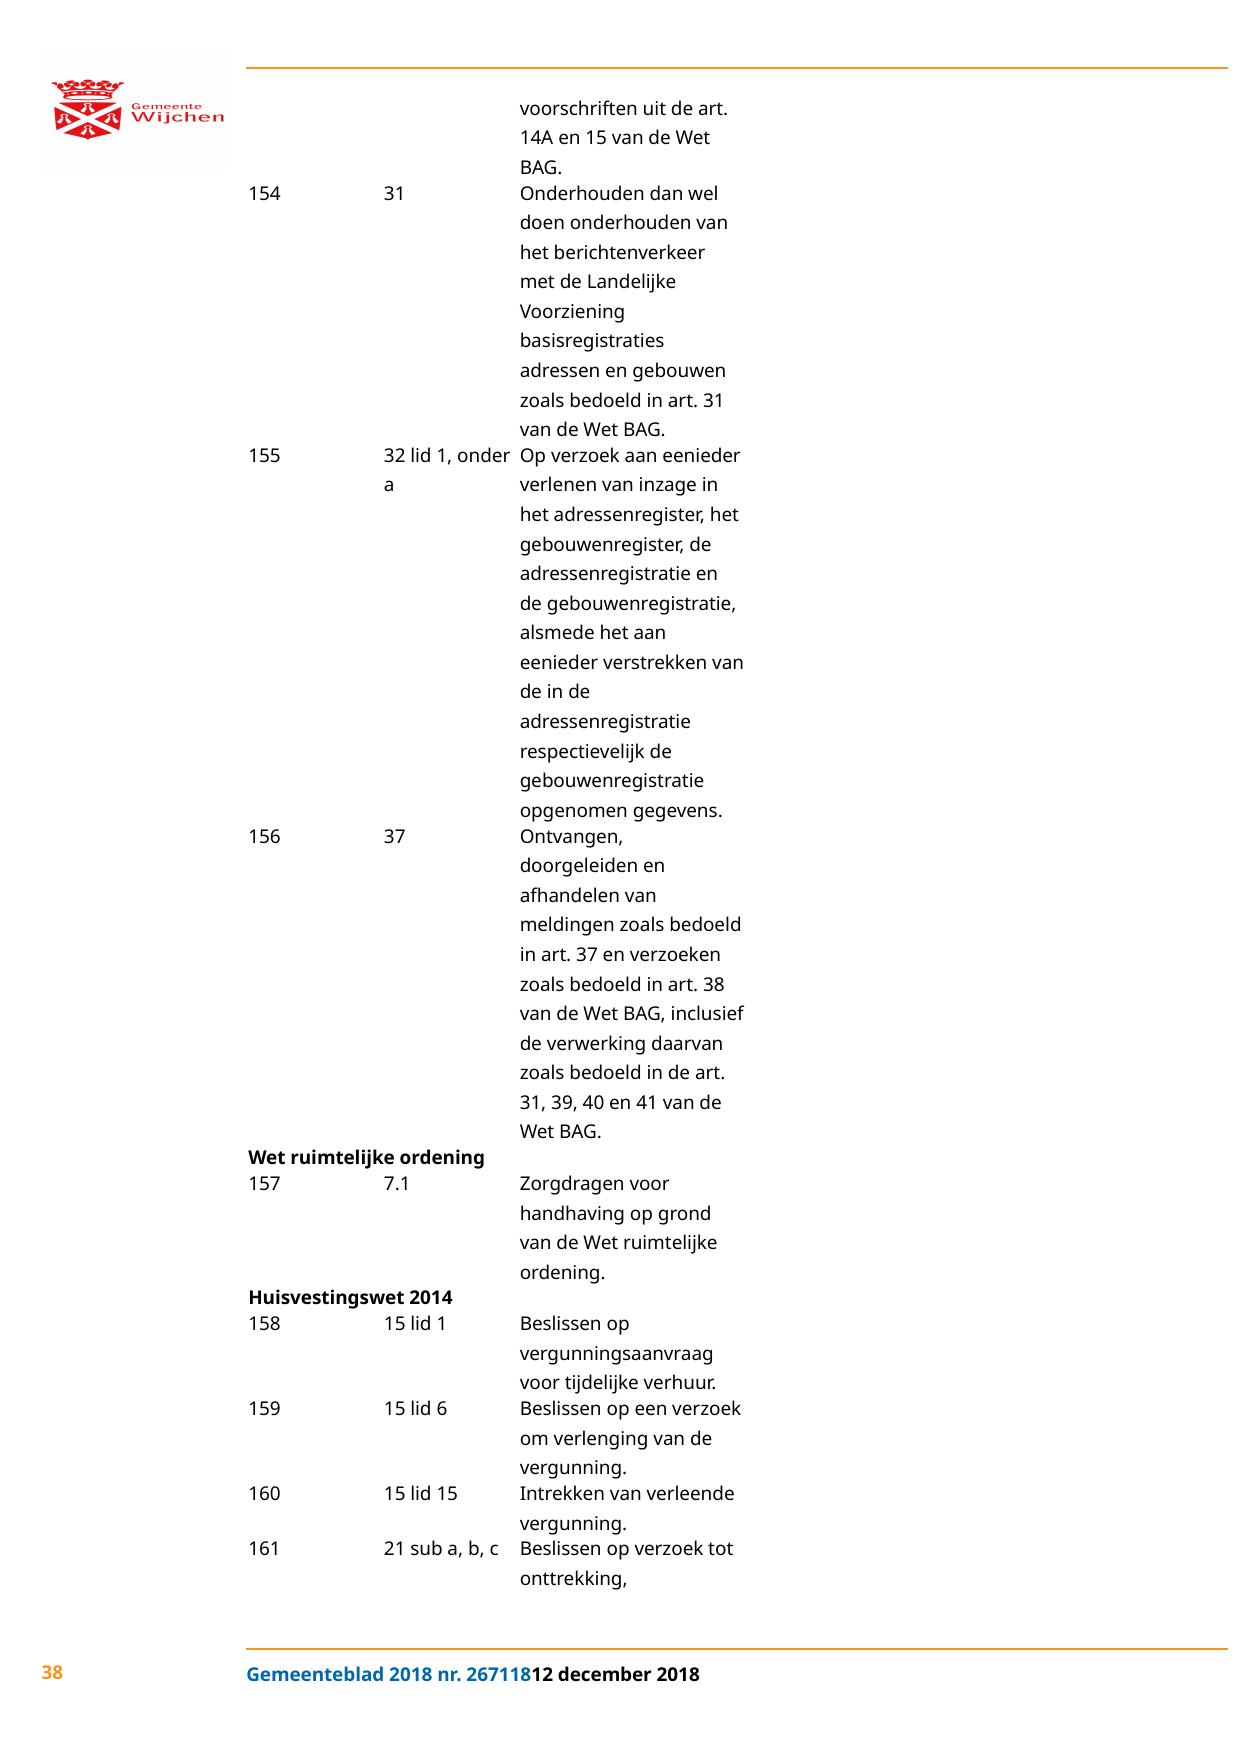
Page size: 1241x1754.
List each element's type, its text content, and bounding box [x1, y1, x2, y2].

table_cell 157 [248, 1170, 384, 1284]
table_cell 159 [248, 1395, 384, 1480]
table_cell [1016, 1395, 1152, 1480]
table_cell [1016, 1310, 1152, 1395]
table_cell 31 [384, 180, 519, 442]
table_cell 160 [248, 1480, 384, 1535]
table_cell Beslissen op verzoek tot onttrekking, [520, 1535, 744, 1591]
table_cell [880, 1310, 1016, 1395]
table_cell [384, 95, 519, 180]
table_cell [880, 1170, 1016, 1284]
table_cell [880, 1480, 1016, 1535]
table_cell 15 lid 1 [384, 1310, 519, 1395]
table_cell [744, 442, 880, 823]
table_cell [880, 1535, 1016, 1591]
table_cell [1016, 1535, 1152, 1591]
table_cell 32 lid 1, onder a [384, 442, 519, 823]
table_cell [880, 180, 1016, 442]
table_cell 154 [248, 180, 384, 442]
table_cell [744, 180, 880, 442]
table_cell 156 [248, 823, 384, 1144]
table_cell [880, 442, 1016, 823]
table_cell 158 [248, 1310, 384, 1395]
table_cell [744, 1535, 880, 1591]
table_cell [880, 823, 1016, 1144]
table_cell 155 [248, 442, 384, 823]
table_cell [744, 823, 880, 1144]
table_cell [1016, 180, 1152, 442]
table_cell [248, 95, 384, 180]
table_cell 21 sub a, b, c [384, 1535, 519, 1591]
table_cell [1016, 1480, 1152, 1535]
table_cell [1016, 1170, 1152, 1284]
table_cell Beslissen op vergunningsaanvraag voor tijdelijke verhuur. [520, 1310, 744, 1395]
table_cell Ontvangen, doorgeleiden en afhandelen van meldingen zoals bedoeld in art. 37 en verzoeken zoals bedoeld in art. 38 van de Wet BAG, inclusief de verwerking daarvan zoals bedoeld in de art. 31, 39, 40 en 41 van de Wet BAG. [520, 823, 744, 1144]
table_cell [744, 1170, 880, 1284]
table_cell Op verzoek aan eenieder verlenen van inzage in het adressenregister, het gebouwenregister, de adressenregistratie en de gebouwenregistratie, alsmede het aan eenieder verstrekken van de in de adressenregistratie respectievelijk de gebouwenregistratie opgenomen gegevens. [520, 442, 744, 823]
table_cell [880, 95, 1016, 180]
table_cell Zorgdragen voor handhaving op grond van de Wet ruimtelijke ordening. [520, 1170, 744, 1284]
table_cell 37 [384, 823, 519, 1144]
table_cell Onderhouden dan wel doen onderhouden van het berichtenverkeer met de Landelijke Voorziening basisregistraties adressen en gebouwen zoals bedoeld in art. 31 van de Wet BAG. [520, 180, 744, 442]
table_cell [744, 1310, 880, 1395]
table_cell [744, 1480, 880, 1535]
picture [41, 47, 231, 172]
table_cell Wet ruimtelijke ordening [248, 1144, 1152, 1170]
table_cell 15 lid 15 [384, 1480, 519, 1535]
table_cell 7.1 [384, 1170, 519, 1284]
table_cell 161 [248, 1535, 384, 1591]
table_cell [1016, 823, 1152, 1144]
table_cell Intrekken van verleende vergunning. [520, 1480, 744, 1535]
table_cell 15 lid 6 [384, 1395, 519, 1480]
table_cell [1016, 442, 1152, 823]
table_cell [1016, 95, 1152, 180]
table_cell Beslissen op een verzoek om verlenging van de vergunning. [520, 1395, 744, 1480]
table_cell Huisvestingswet 2014 [248, 1285, 1152, 1310]
table_cell [744, 95, 880, 180]
table_cell [880, 1395, 1016, 1480]
table_cell voorschriften uit de art. 14A en 15 van de Wet BAG. [520, 95, 744, 180]
table_cell [744, 1395, 880, 1480]
